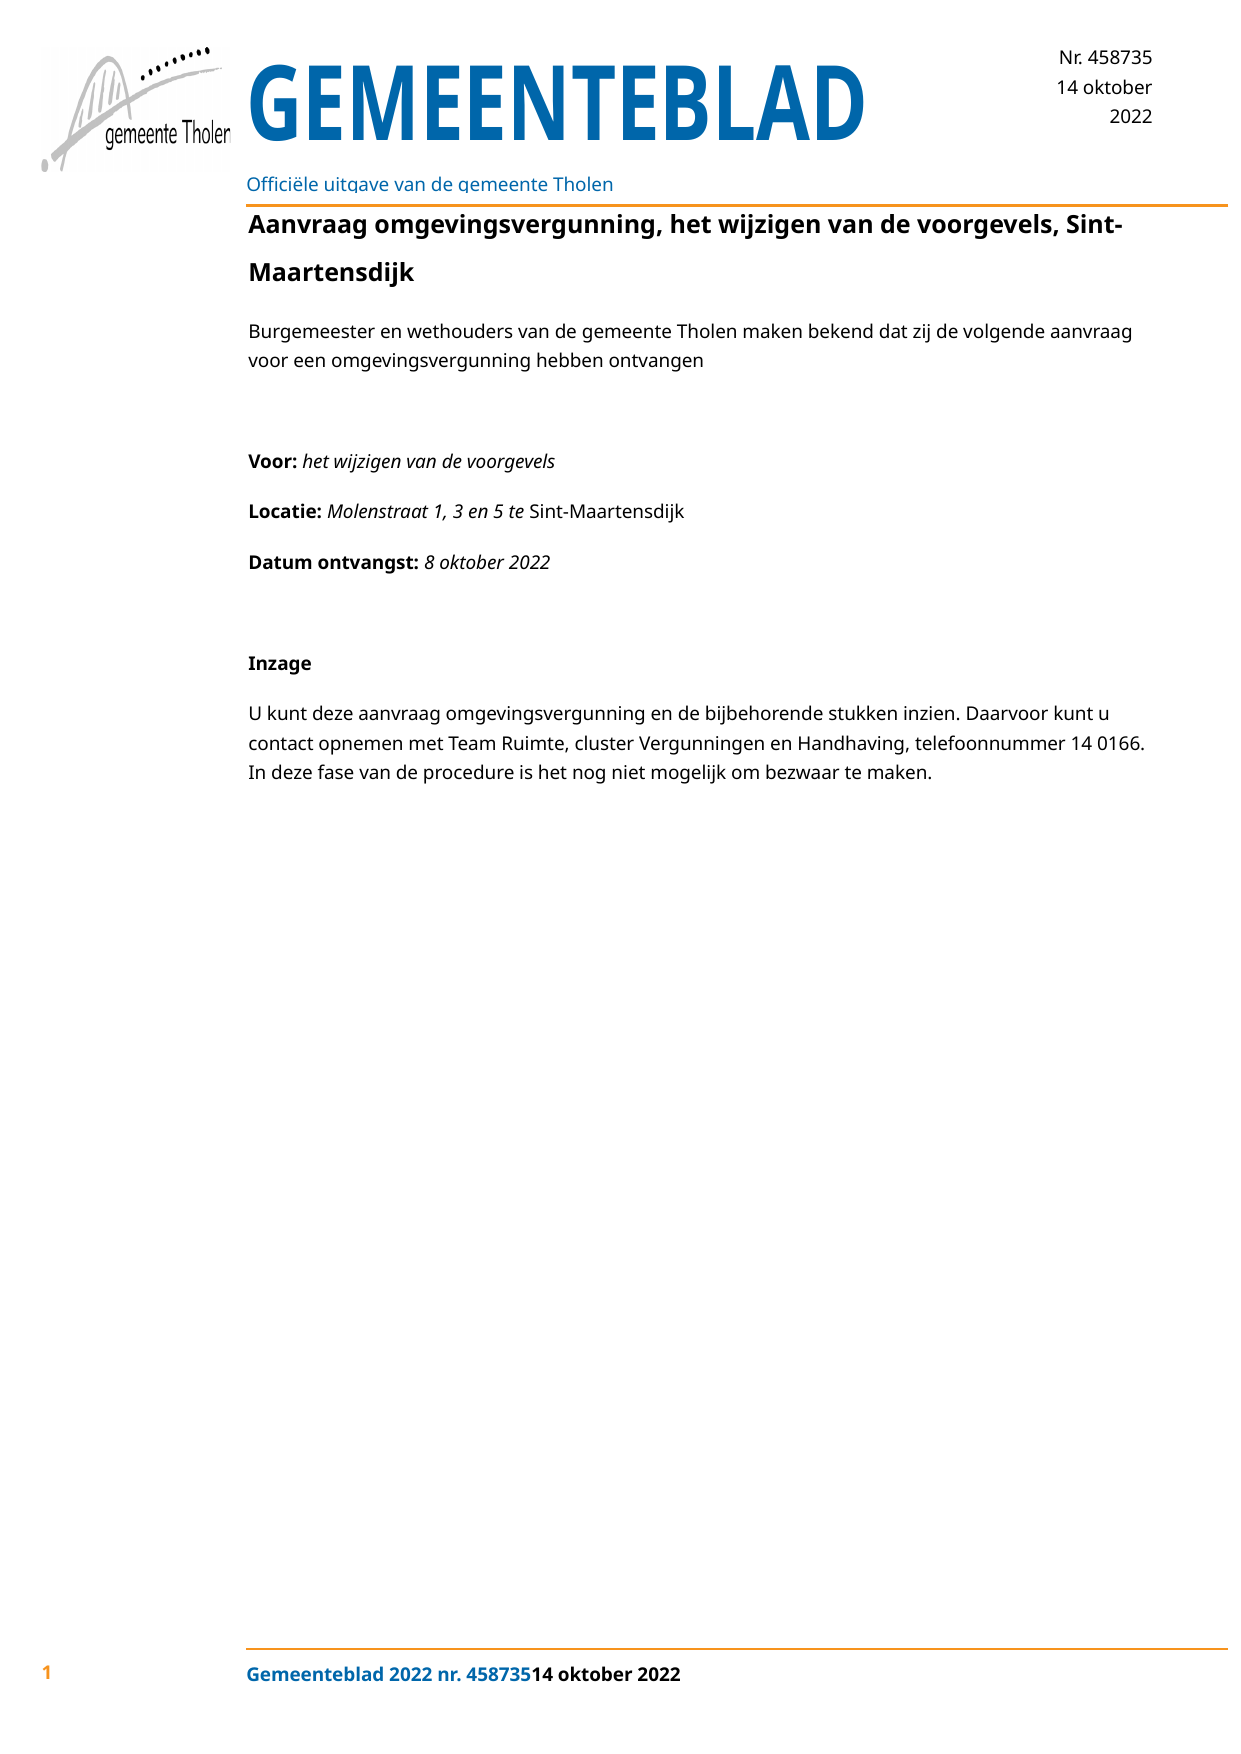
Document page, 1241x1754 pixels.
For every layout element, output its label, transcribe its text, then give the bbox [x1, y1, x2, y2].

text Aanvraag omgevingsvergunning, het wijzigen van de voorgevels, Sint-Maartensdijk [248, 207, 1152, 288]
text Voor: het wijzigen van de voorgevels [248, 448, 1152, 474]
text Locatie: Molenstraat 1, 3 en 5 te Sint-Maartensdijk [248, 499, 1152, 524]
text Inzage [248, 650, 1152, 676]
text Burgemeester en wethouders van de gemeente Tholen maken bekend dat zij de volgende aanvraag voor een omgevingsvergunning hebben ontvangen [248, 318, 1152, 373]
text U kunt deze aanvraag omgevingsvergunning en de bijbehorende stukken inzien. Daarvoor kunt u contact opnemen met Team Ruimte, cluster Vergunningen en Handhaving, telefoonnummer 14 0166. In deze fase van de procedure is het nog niet mogelijk om bezwaar te maken. [248, 700, 1152, 785]
text Datum ontvangst: 8 oktober 2022 [248, 549, 1152, 575]
picture [41, 47, 231, 172]
